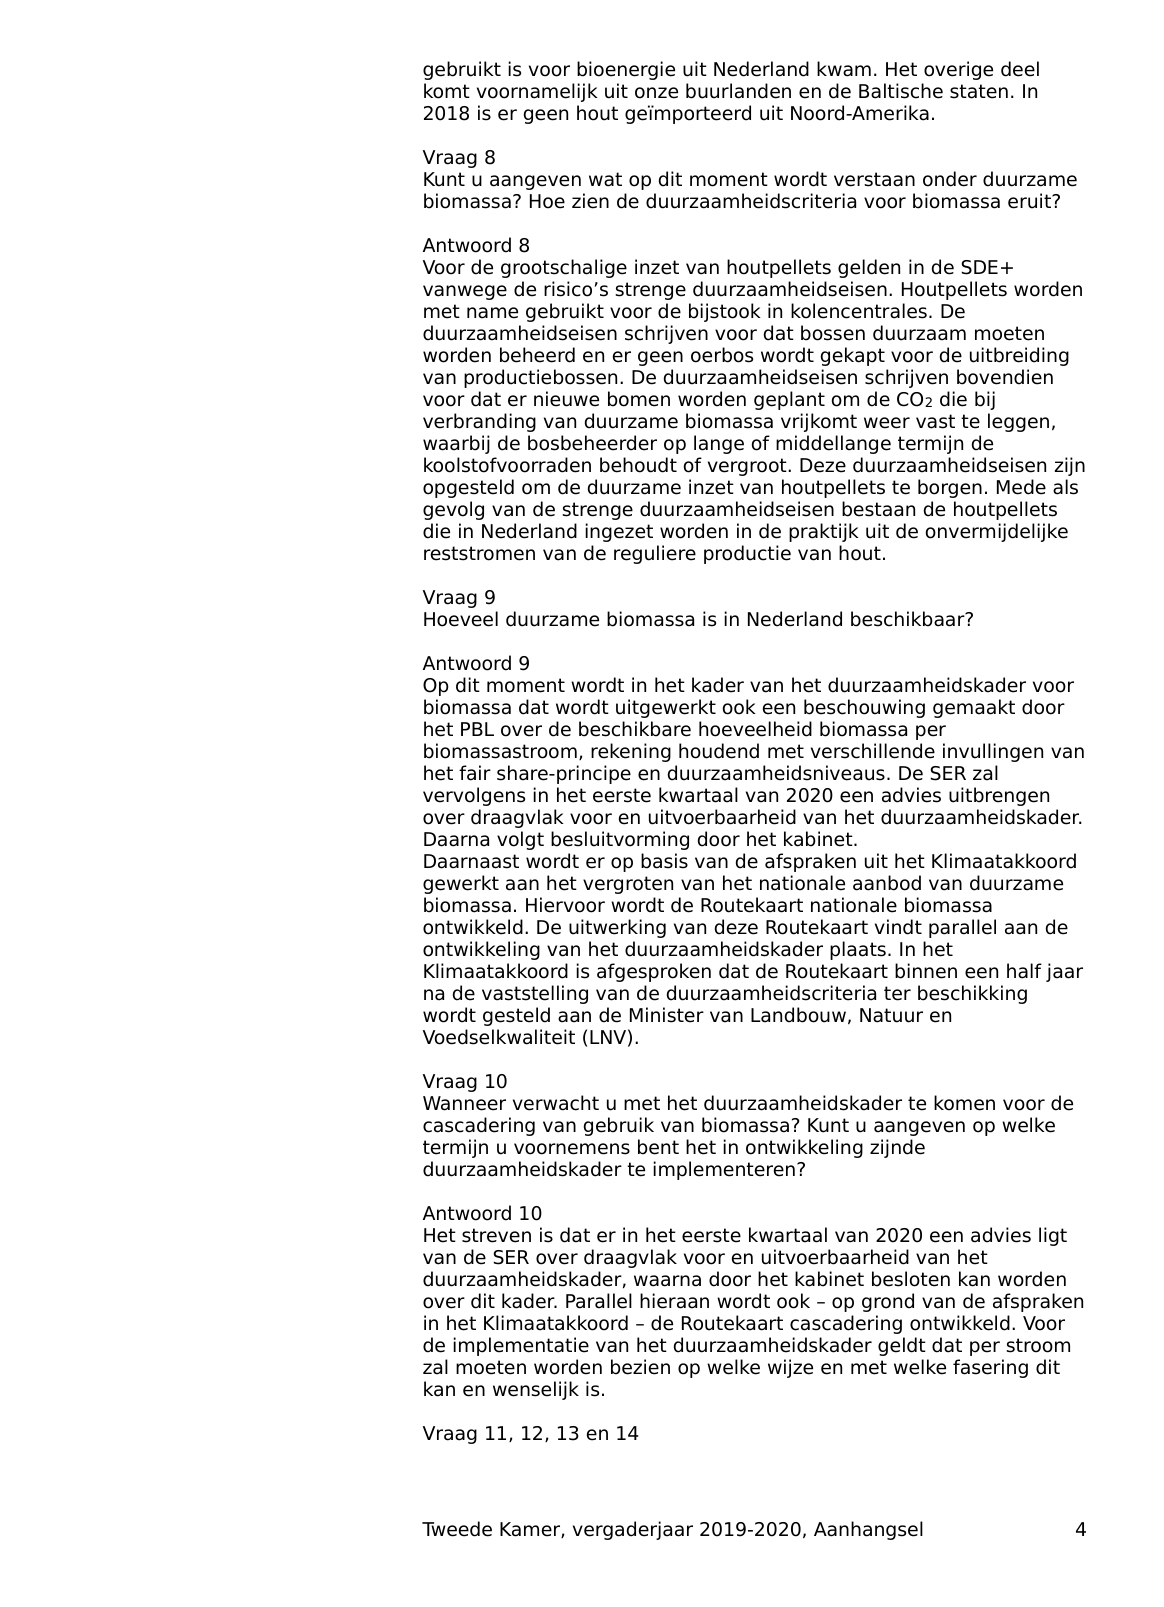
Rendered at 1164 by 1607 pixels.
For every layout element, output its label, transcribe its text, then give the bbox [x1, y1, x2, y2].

text Wanneer verwacht u met het duurzaamheidskader te komen voor de cascadering van gebruik van biomassa? Kunt u aangeven op welke termijn u voornemens bent het in ontwikkeling zijnde duurzaamheidskader te implementeren? [422, 1093, 1087, 1181]
text Vraag 9 [422, 587, 1087, 609]
text Het streven is dat er in het eerste kwartaal van 2020 een advies ligt van de SER over draagvlak voor en uitvoerbaarheid van het duurzaamheidskader, waarna door het kabinet besloten kan worden over dit kader. Parallel hieraan wordt ook – op grond van de afspraken in het Klimaatakkoord – de Routekaart cascadering ontwikkeld. Voor de implementatie van het duurzaamheidskader geldt dat per stroom zal moeten worden bezien op welke wijze en met welke fasering dit kan en wenselijk is. [422, 1225, 1087, 1401]
text Op dit moment wordt in het kader van het duurzaamheidskader voor biomassa dat wordt uitgewerkt ook een beschouwing gemaakt door het PBL over de beschikbare hoeveelheid biomassa per biomassastroom, rekening houdend met verschillende invullingen van het fair share-principe en duurzaamheidsniveaus. De SER zal vervolgens in het eerste kwartaal van 2020 een advies uitbrengen over draagvlak voor en uitvoerbaarheid van het duurzaamheidskader. Daarna volgt besluitvorming door het kabinet. [422, 675, 1087, 851]
text Voor de grootschalige inzet van houtpellets gelden in de SDE+ vanwege de risico’s strenge duurzaamheidseisen. Houtpellets worden met name gebruikt voor de bijstook in kolencentrales. De duurzaamheidseisen schrijven voor dat bossen duurzaam moeten worden beheerd en er geen oerbos wordt gekapt voor de uitbreiding van productiebossen. De duurzaamheidseisen schrijven bovendien voor dat er nieuwe bomen worden geplant om de CO2 die bij verbranding van duurzame biomassa vrijkomt weer vast te leggen, waarbij de bosbeheerder op lange of middellange termijn de koolstofvoorraden behoudt of vergroot. Deze duurzaamheidseisen zijn opgesteld om de duurzame inzet van houtpellets te borgen. Mede als gevolg van de strenge duurzaamheidseisen bestaan de houtpellets die in Nederland ingezet worden in de praktijk uit de onvermijdelijke reststromen van de reguliere productie van hout. [422, 257, 1087, 565]
text Kunt u aangeven wat op dit moment wordt verstaan onder duurzame biomassa? Hoe zien de duurzaamheidscriteria voor biomassa eruit? [422, 169, 1087, 213]
text Hoeveel duurzame biomassa is in Nederland beschikbaar? [422, 609, 1087, 631]
text Antwoord 10 [422, 1203, 1087, 1225]
text Antwoord 9 [422, 653, 1087, 675]
text Vraag 11, 12, 13 en 14 [422, 1423, 1087, 1445]
text Vraag 8 [422, 147, 1087, 169]
text Antwoord 8 [422, 235, 1087, 257]
text Daarnaast wordt er op basis van de afspraken uit het Klimaatakkoord gewerkt aan het vergroten van het nationale aanbod van duurzame biomassa. Hiervoor wordt de Routekaart nationale biomassa ontwikkeld. De uitwerking van deze Routekaart vindt parallel aan de ontwikkeling van het duurzaamheidskader plaats. In het Klimaatakkoord is afgesproken dat de Routekaart binnen een half jaar na de vaststelling van de duurzaamheidscriteria ter beschikking wordt gesteld aan de Minister van Landbouw, Natuur en Voedselkwaliteit (LNV). [422, 851, 1087, 1049]
text Vraag 10 [422, 1071, 1087, 1093]
text gebruikt is voor bioenergie uit Nederland kwam. Het overige deel komt voornamelijk uit onze buurlanden en de Baltische staten. In 2018 is er geen hout geïmporteerd uit Noord-Amerika. [422, 59, 1087, 125]
